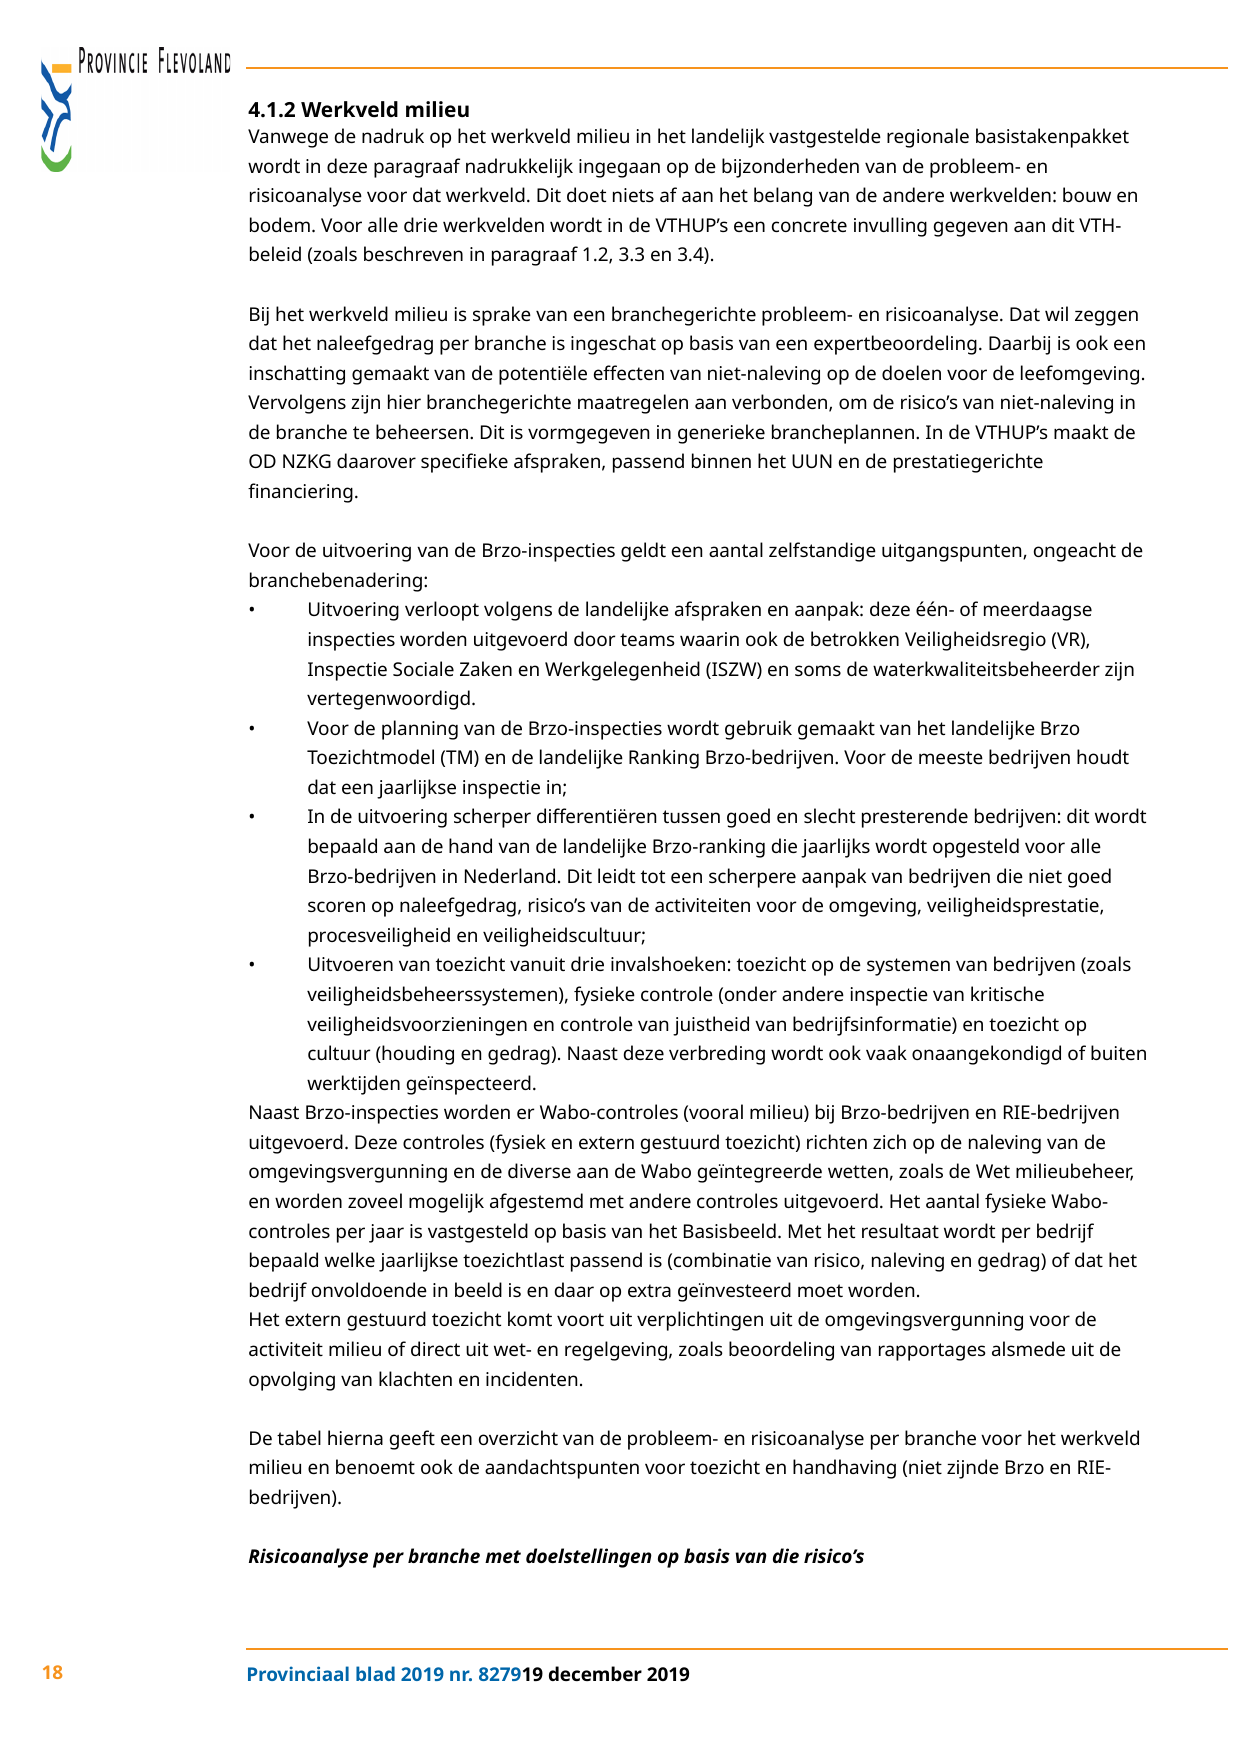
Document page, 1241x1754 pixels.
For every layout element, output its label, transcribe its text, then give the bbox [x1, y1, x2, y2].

text Voor de uitvoering van de Brzo-inspecties geldt een aantal zelfstandige uitgangspunten, ongeacht de branchebenadering: [248, 537, 1152, 593]
picture [41, 47, 231, 172]
text Het extern gestuurd toezicht komt voort uit verplichtingen uit de omgevingsvergunning voor de activiteit milieu of direct uit wet- en regelgeving, zoals beoordeling van rapportages alsmede uit de opvolging van klachten en incidenten. [248, 1307, 1152, 1391]
text Naast Brzo-inspecties worden er Wabo-controles (vooral milieu) bij Brzo-bedrijven en RIE-bedrijven uitgevoerd. Deze controles (fysiek en extern gestuurd toezicht) richten zich op de naleving van de omgevingsvergunning en de diverse aan de Wabo geïntegreerde wetten, zoals de Wet milieubeheer, en worden zoveel mogelijk afgestemd met andere controles uitgevoerd. Het aantal fysieke Wabo-controles per jaar is vastgesteld op basis van het Basisbeeld. Met het resultaat wordt per bedrijf bepaald welke jaarlijkse toezichtlast passend is (combinatie van risico, naleving en gedrag) of dat het bedrijf onvoldoende in beeld is en daar op extra geïnvesteerd moet worden. [248, 1099, 1152, 1303]
text Bij het werkveld milieu is sprake van een branchegerichte probleem- en risicoanalyse. Dat wil zeggen dat het naleefgedrag per branche is ingeschat op basis van een expertbeoordeling. Daarbij is ook een inschatting gemaakt van de potentiële effecten van niet-naleving op de doelen voor de leefomgeving. Vervolgens zijn hier branchegerichte maatregelen aan verbonden, om de risico’s van niet-naleving in de branche te beheersen. Dit is vormgegeven in generieke brancheplannen. In de VTHUP’s maakt de OD NZKG daarover specifieke afspraken, passend binnen het UUN en de prestatiegerichte financiering. [248, 301, 1152, 504]
list Uitvoeren van toezicht vanuit drie invalshoeken: toezicht op de systemen van bedrijven (zoals veiligheidsbeheerssystemen), fysieke controle (onder andere inspectie van kritische veiligheidsvoorzieningen en controle van juistheid van bedrijfsinformatie) en toezicht op cultuur (houding en gedrag). Naast deze verbreding wordt ook vaak onaangekondigd of buiten werktijden geïnspecteerd. [248, 952, 1152, 1096]
text 4.1.2 Werkveld milieu [248, 95, 1152, 123]
text De tabel hierna geeft een overzicht van de probleem- en risicoanalyse per branche voor het werkveld milieu en benoemt ook de aandachtspunten voor toezicht en handhaving (niet zijnde Brzo en RIE-bedrijven). [248, 1425, 1152, 1510]
text Vanwege de nadruk op het werkveld milieu in het landelijk vastgestelde regionale basistakenpakket wordt in deze paragraaf nadrukkelijk ingegaan op de bijzonderheden van de probleem- en risicoanalyse voor dat werkveld. Dit doet niets af aan het belang van de andere werkvelden: bouw en bodem. Voor alle drie werkvelden wordt in de VTHUP’s een concrete invulling gegeven aan dit VTH-beleid (zoals beschreven in paragraaf 1.2, 3.3 en 3.4). [248, 123, 1152, 267]
list Uitvoering verloopt volgens de landelijke afspraken en aanpak: deze één- of meerdaagse inspecties worden uitgevoerd door teams waarin ook de betrokken Veiligheidsregio (VR), Inspectie Sociale Zaken en Werkgelegenheid (ISZW) en soms de waterkwaliteitsbeheerder zijn vertegenwoordigd. [248, 597, 1152, 711]
list In de uitvoering scherper differentiëren tussen goed en slecht presterende bedrijven: dit wordt bepaald aan de hand van de landelijke Brzo-ranking die jaarlijks wordt opgesteld voor alle Brzo-bedrijven in Nederland. Dit leidt tot een scherpere aanpak van bedrijven die niet goed scoren op naleefgedrag, risico’s van de activiteiten voor de omgeving, veiligheidsprestatie, procesveiligheid en veiligheidscultuur; [248, 804, 1152, 948]
text Risicoanalyse per branche met doelstellingen op basis van die risico’s [248, 1543, 1152, 1569]
list Voor de planning van de Brzo-inspecties wordt gebruik gemaakt van het landelijke Brzo Toezichtmodel (TM) en de landelijke Ranking Brzo-bedrijven. Voor de meeste bedrijven houdt dat een jaarlijkse inspectie in; [248, 715, 1152, 800]
